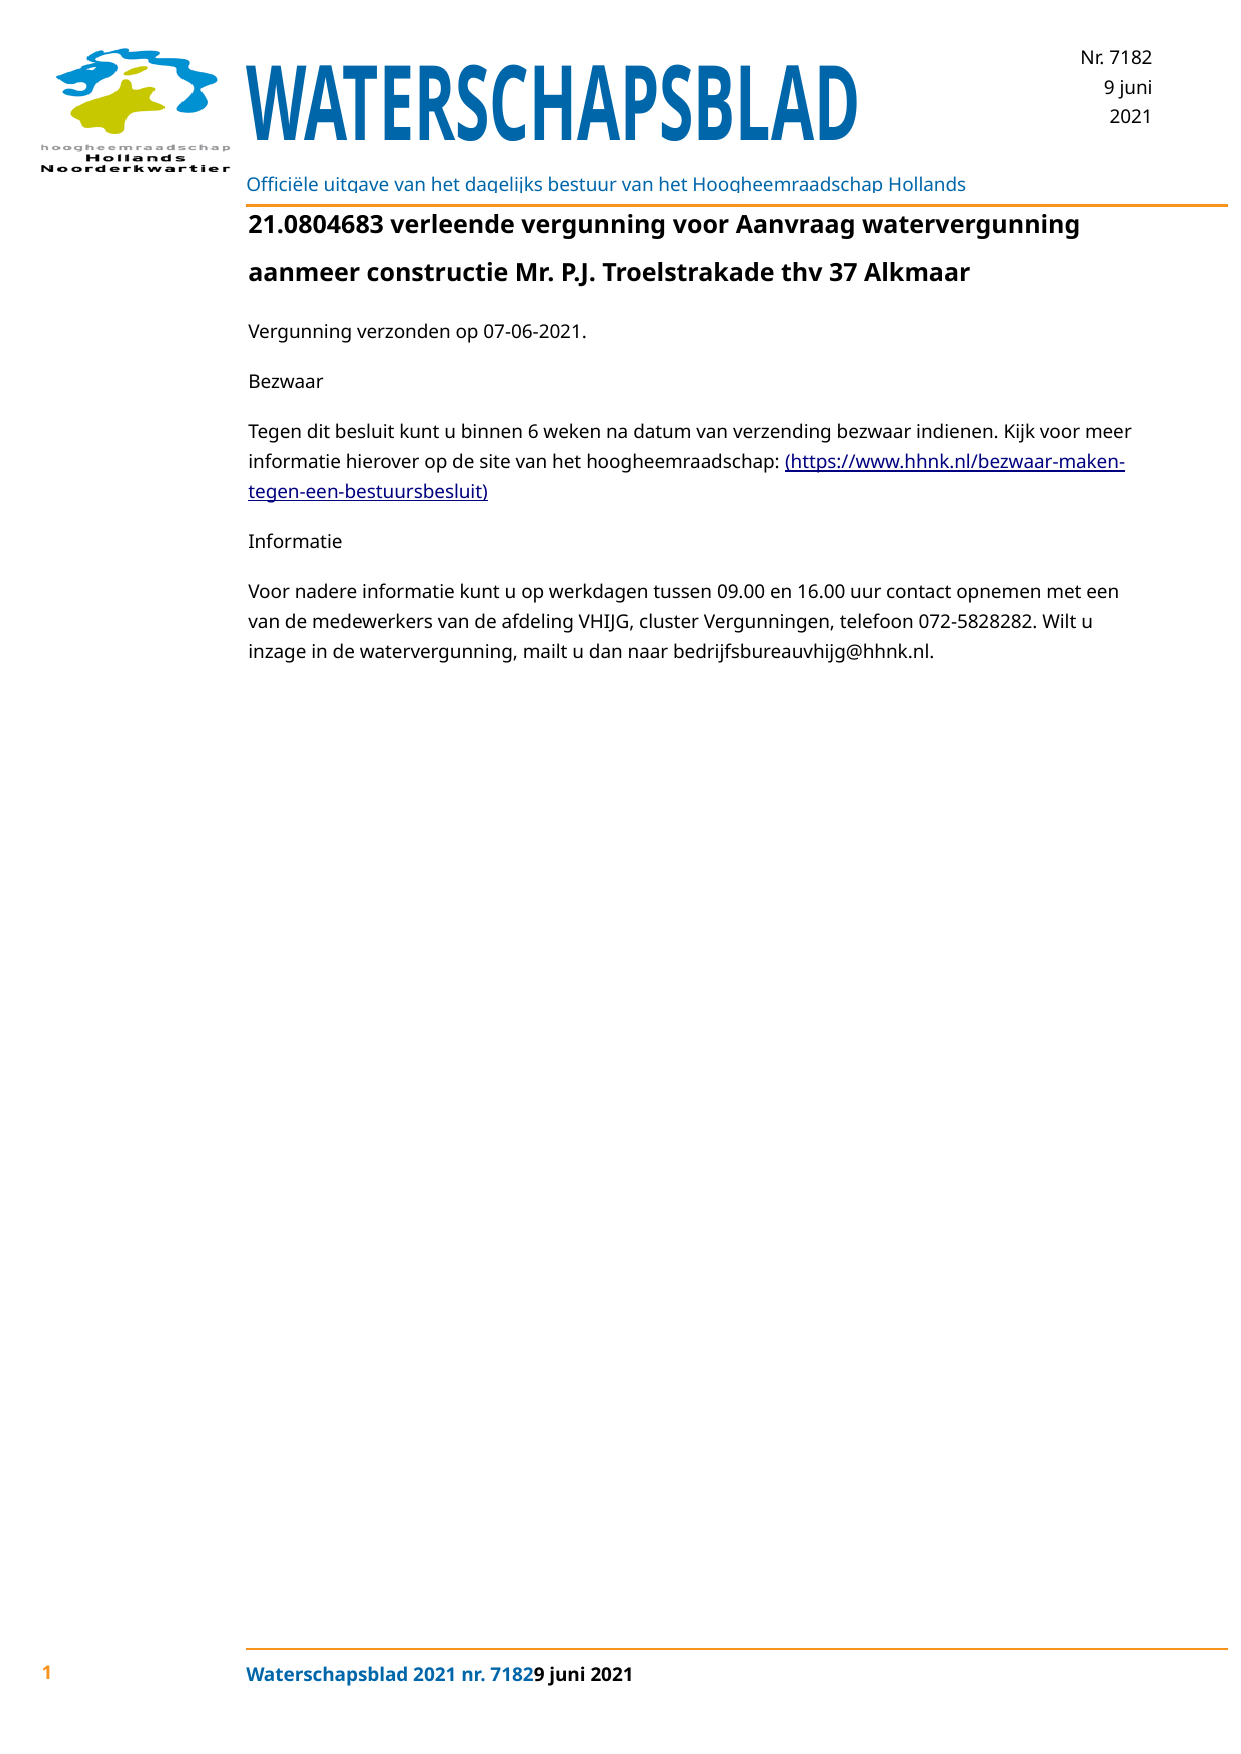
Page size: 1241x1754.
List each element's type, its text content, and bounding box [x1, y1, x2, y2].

text Vergunning verzonden op 07-06-2021. [248, 318, 1152, 344]
text Bezwaar [248, 368, 1152, 394]
picture [41, 47, 231, 172]
text Voor nadere informatie kunt u op werkdagen tussen 09.00 en 16.00 uur contact opnemen met een van de medewerkers van de afdeling VHIJG, cluster Vergunningen, telefoon 072-5828282. Wilt u inzage in de watervergunning, mailt u dan naar bedrijfsbureauvhijg@hhnk.nl. [248, 579, 1152, 664]
text Tegen dit besluit kunt u binnen 6 weken na datum van verzending bezwaar indienen. Kijk voor meer informatie hierover op de site van het hoogheemraadschap: (https://www.hhnk.nl/bezwaar-maken-tegen-een-bestuursbesluit) [248, 419, 1152, 504]
text Informatie [248, 528, 1152, 554]
text 21.0804683 verleende vergunning voor Aanvraag watervergunning aanmeer constructie Mr. P.J. Troelstrakade thv 37 Alkmaar [248, 207, 1152, 288]
